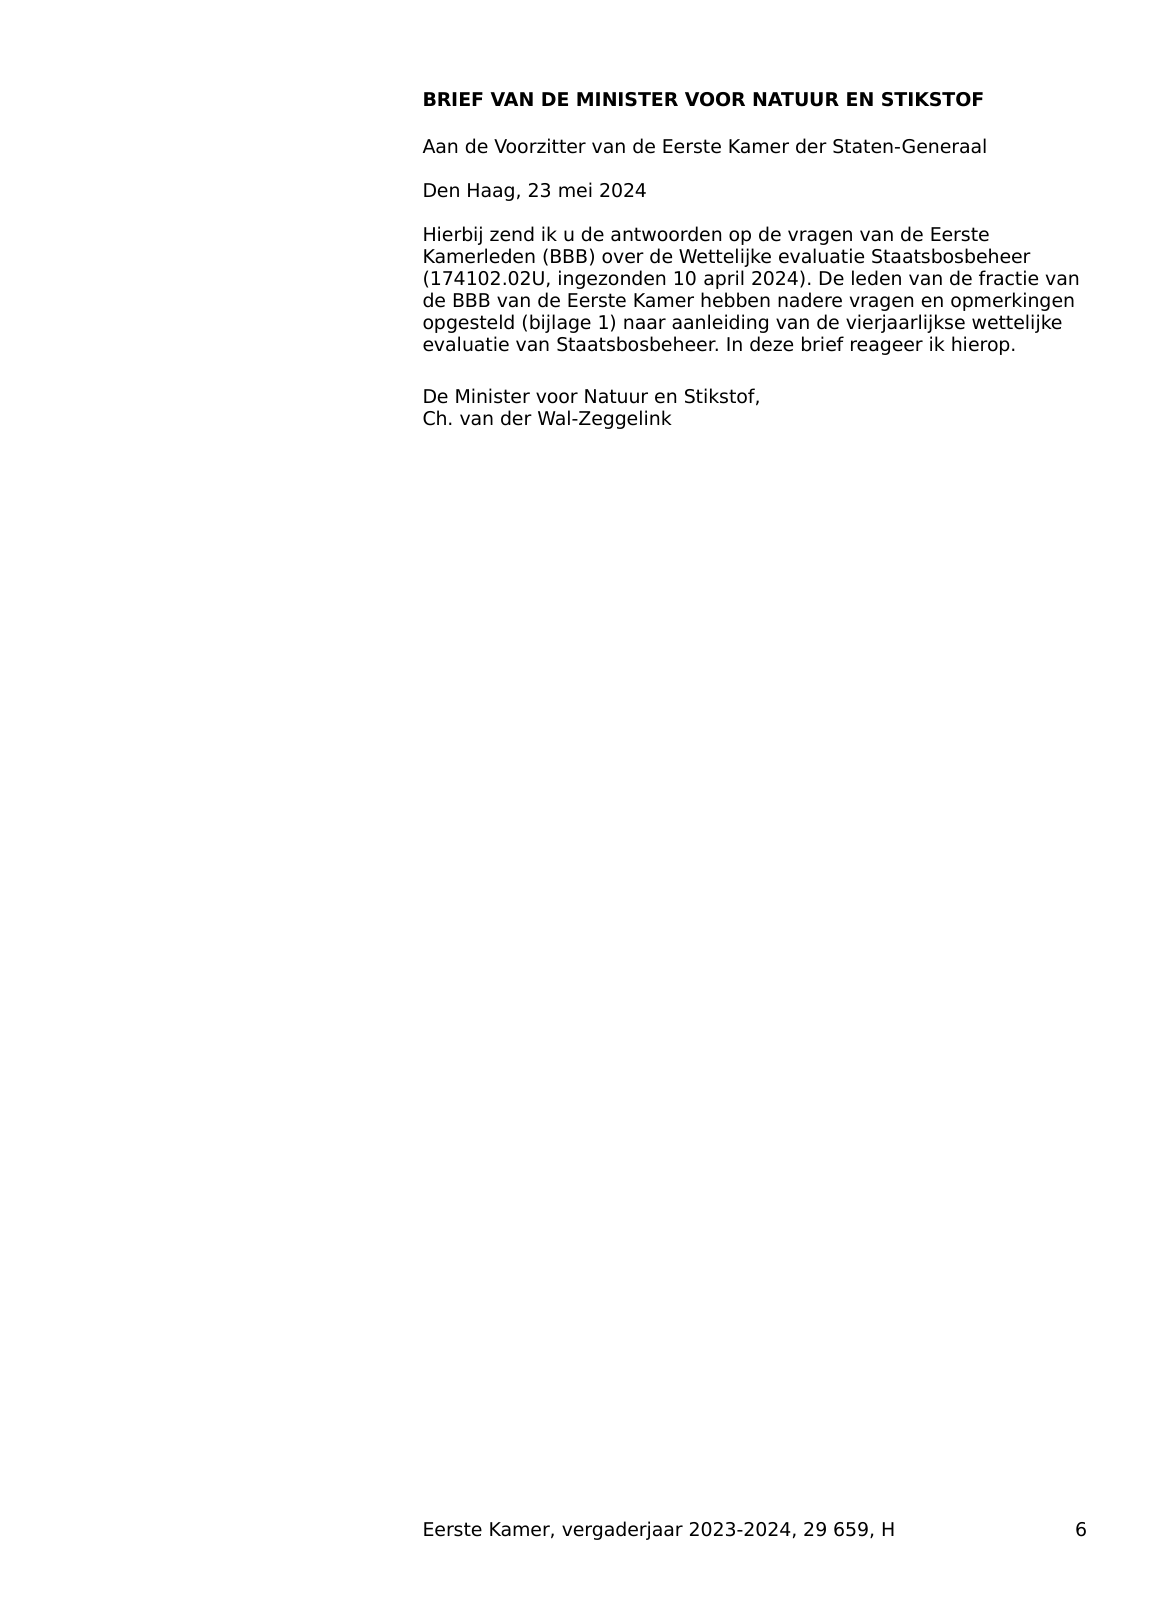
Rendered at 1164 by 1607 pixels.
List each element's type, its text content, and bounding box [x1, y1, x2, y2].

text Hierbij zend ik u de antwoorden op de vragen van de Eerste Kamerleden (BBB) over de Wettelijke evaluatie Staatsbosbeheer (174102.02U, ingezonden 10 april 2024). De leden van de fractie van de BBB van de Eerste Kamer hebben nadere vragen en opmerkingen opgesteld (bijlage 1) naar aanleiding van de vierjaarlijkse wettelijke evaluatie van Staatsbosbeheer. In deze brief reageer ik hierop. [422, 224, 1087, 356]
subtitle BRIEF VAN DE MINISTER VOOR NATUUR EN STIKSTOF [422, 89, 1087, 111]
text De Minister voor Natuur en Stikstof, Ch. van der Wal-Zeggelink [422, 386, 1087, 430]
text Aan de Voorzitter van de Eerste Kamer der Staten-Generaal [422, 136, 1087, 158]
text Den Haag, 23 mei 2024 [422, 180, 1087, 202]
